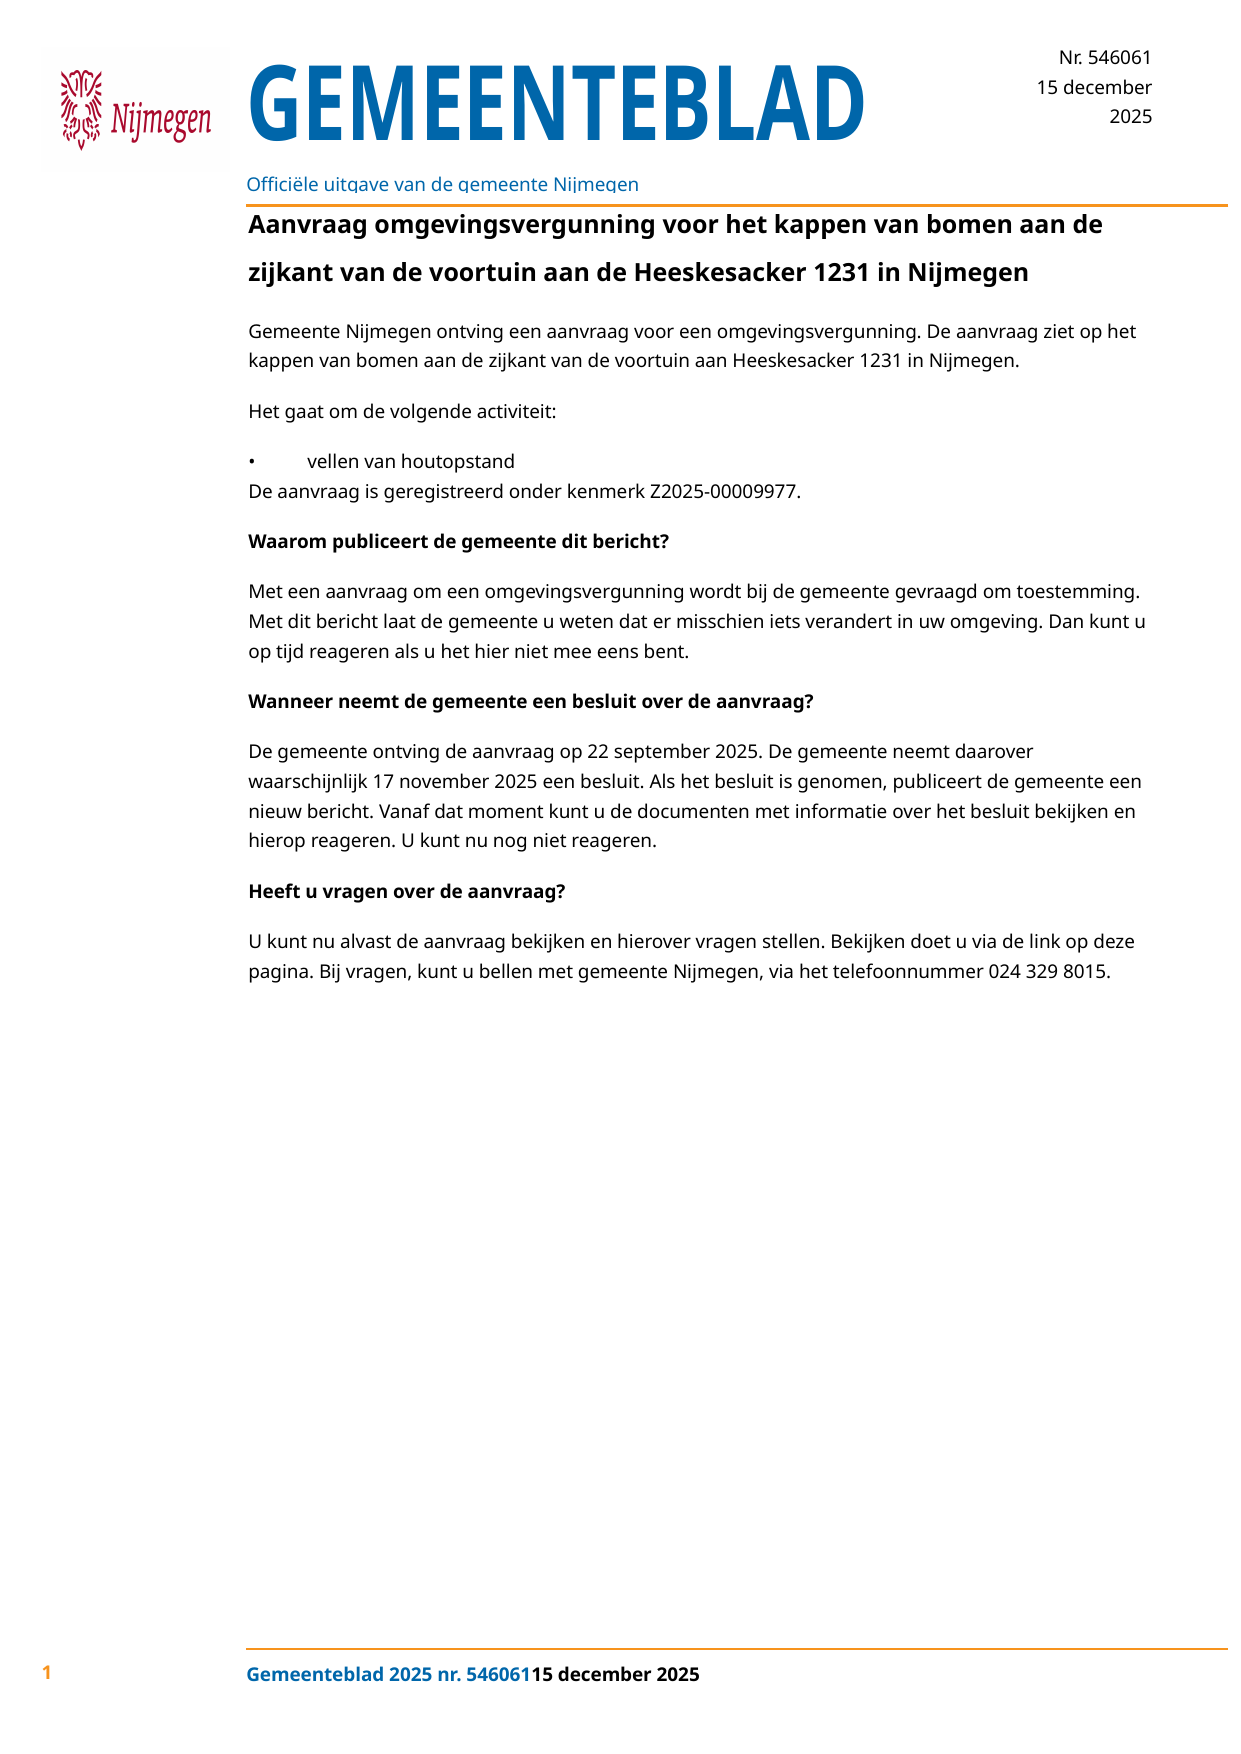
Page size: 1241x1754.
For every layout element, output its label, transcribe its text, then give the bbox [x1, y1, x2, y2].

text Aanvraag omgevingsvergunning voor het kappen van bomen aan de zijkant van de voortuin aan de Heeskesacker 1231 in Nijmegen [248, 207, 1152, 288]
picture [41, 47, 231, 172]
text Het gaat om de volgende activiteit: [248, 398, 1152, 424]
text De aanvraag is geregistreerd onder kenmerk Z2025-00009977. [248, 478, 1152, 504]
list vellen van houtopstand [248, 448, 1152, 474]
text Heeft u vragen over de aanvraag? [248, 878, 1152, 904]
text Gemeente Nijmegen ontving een aanvraag voor een omgevingsvergunning. De aanvraag ziet op het kappen van bomen aan de zijkant van de voortuin aan Heeskesacker 1231 in Nijmegen. [248, 318, 1152, 373]
text De gemeente ontving de aanvraag op 22 september 2025. De gemeente neemt daarover waarschijnlijk 17 november 2025 een besluit. Als het besluit is genomen, publiceert de gemeente een nieuw bericht. Vanaf dat moment kunt u de documenten met informatie over het besluit bekijken en hierop reageren. U kunt nu nog niet reageren. [248, 739, 1152, 853]
text Wanneer neemt de gemeente een besluit over de aanvraag? [248, 688, 1152, 714]
text U kunt nu alvast de aanvraag bekijken en hierover vragen stellen. Bekijken doet u via de link op deze pagina. Bij vragen, kunt u bellen met gemeente Nijmegen, via het telefoonnummer 024 329 8015. [248, 928, 1152, 984]
text Waarom publiceert de gemeente dit bericht? [248, 528, 1152, 554]
text Met een aanvraag om een omgevingsvergunning wordt bij de gemeente gevraagd om toestemming. Met dit bericht laat de gemeente u weten dat er misschien iets verandert in uw omgeving. Dan kunt u op tijd reageren als u het hier niet mee eens bent. [248, 579, 1152, 664]
